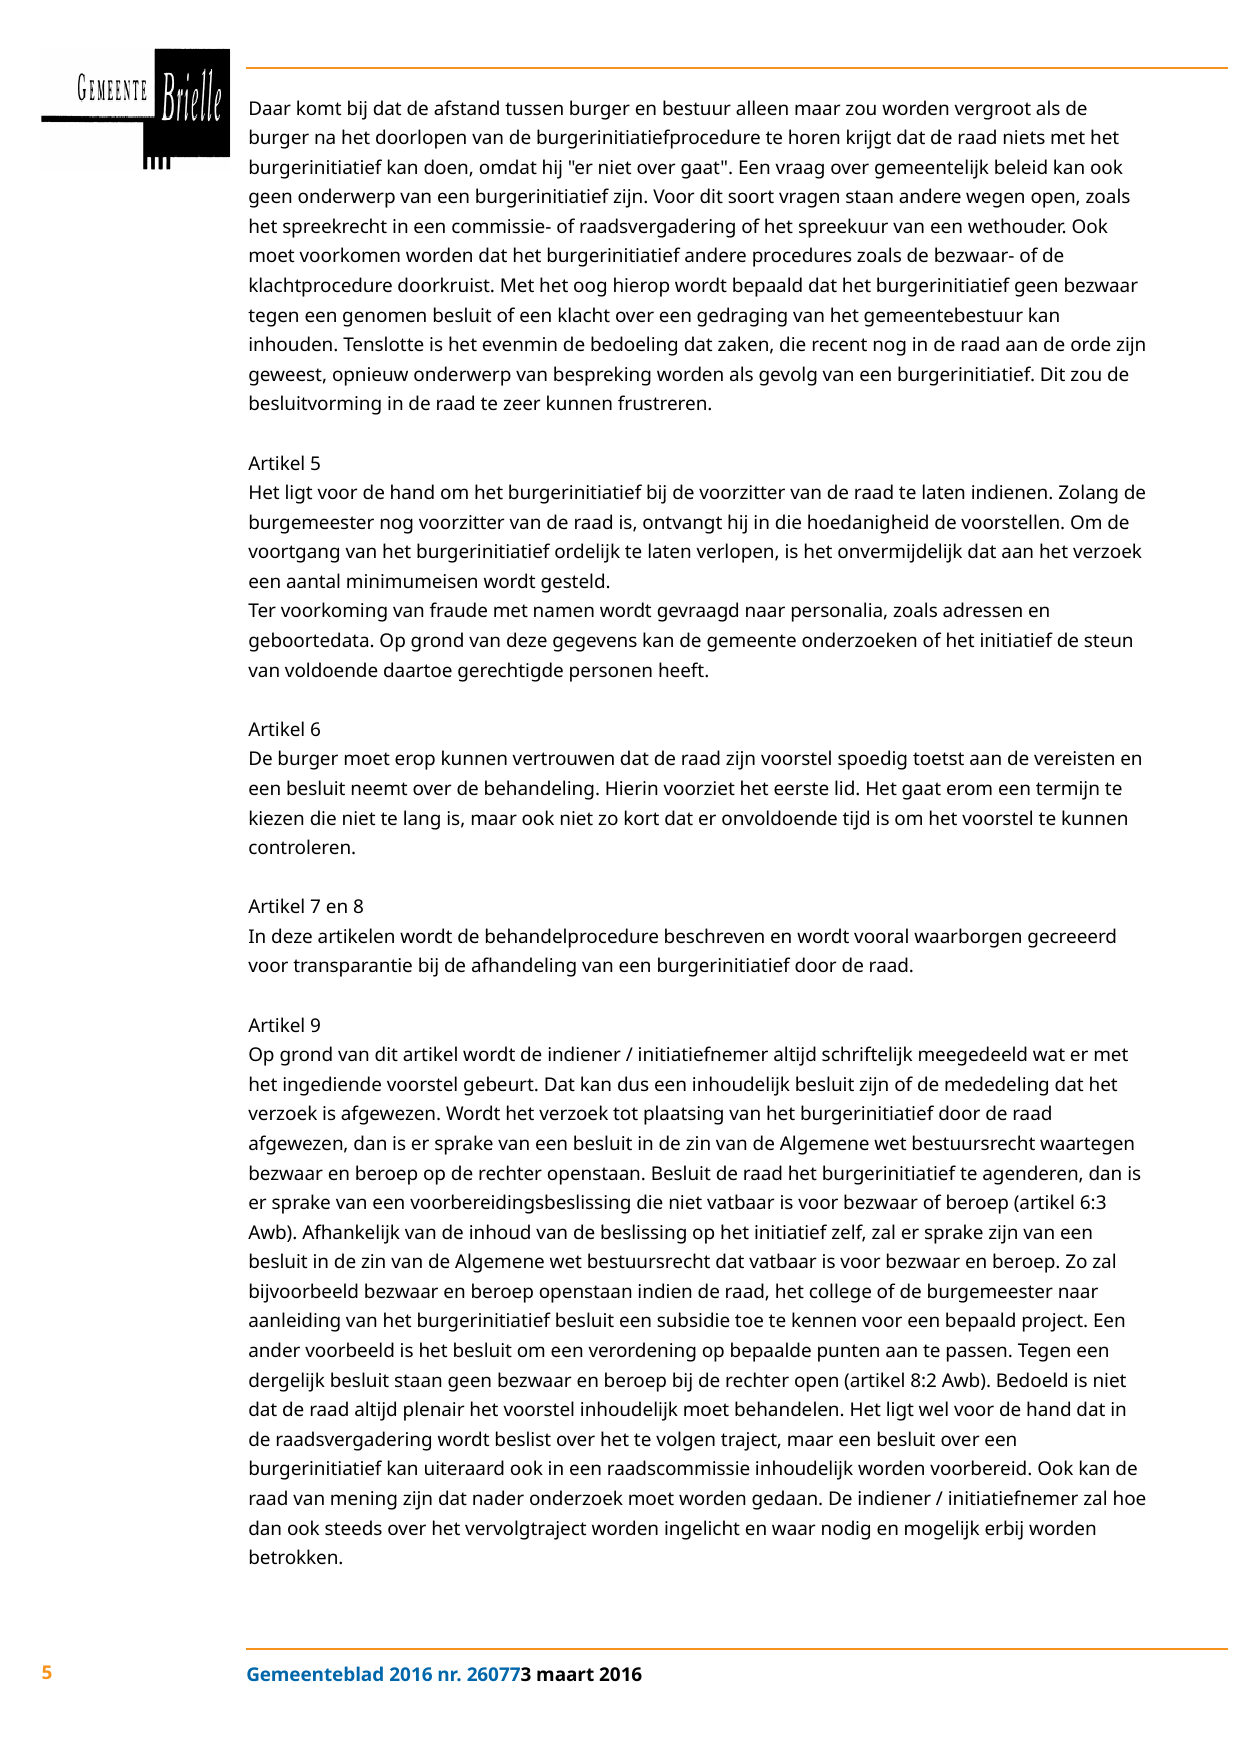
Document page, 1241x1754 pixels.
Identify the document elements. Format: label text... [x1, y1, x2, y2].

text De burger moet erop kunnen vertrouwen dat de raad zijn voorstel spoedig toetst aan de vereisten en een besluit neemt over de behandeling. Hierin voorziet het eerste lid. Het gaat erom een termijn te kiezen die niet te lang is, maar ook niet zo kort dat er onvoldoende tijd is om het voorstel te kunnen controleren. [248, 746, 1152, 860]
text Ter voorkoming van fraude met namen wordt gevraagd naar personalia, zoals adressen en geboortedata. Op grond van deze gegevens kan de gemeente onderzoeken of het initiatief de steun van voldoende daartoe gerechtigde personen heeft. [248, 598, 1152, 683]
text Het ligt voor de hand om het burgerinitiatief bij de voorzitter van de raad te laten indienen. Zolang de burgemeester nog voorzitter van de raad is, ontvangt hij in die hoedanigheid de voorstellen. Om de voortgang van het burgerinitiatief ordelijk te laten verlopen, is het onvermijdelijk dat aan het verzoek een aantal minimumeisen wordt gesteld. [248, 479, 1152, 594]
text In deze artikelen wordt de behandelprocedure beschreven en wordt vooral waarborgen gecreeerd voor transparantie bij de afhandeling van een burgerinitiatief door de raad. [248, 923, 1152, 978]
text Artikel 9 [248, 1012, 1152, 1038]
text Artikel 5 [248, 450, 1152, 476]
text Artikel 6 [248, 716, 1152, 742]
text Artikel 7 en 8 [248, 893, 1152, 919]
text Daar komt bij dat de afstand tussen burger en bestuur alleen maar zou worden vergroot als de burger na het doorlopen van de burgerinitiatiefprocedure te horen krijgt dat de raad niets met het burgerinitiatief kan doen, omdat hij "er niet over gaat". Een vraag over gemeentelijk beleid kan ook geen onderwerp van een burgerinitiatief zijn. Voor dit soort vragen staan andere wegen open, zoals het spreekrecht in een commissie- of raadsvergadering of het spreekuur van een wethouder. Ook moet voorkomen worden dat het burgerinitiatief andere procedures zoals de bezwaar- of de klachtprocedure doorkruist. Met het oog hierop wordt bepaald dat het burgerinitiatief geen bezwaar tegen een genomen besluit of een klacht over een gedraging van het gemeentebestuur kan inhouden. Tenslotte is het evenmin de bedoeling dat zaken, die recent nog in de raad aan de orde zijn geweest, opnieuw onderwerp van bespreking worden als gevolg van een burgerinitiatief. Dit zou de besluitvorming in de raad te zeer kunnen frustreren. [248, 95, 1152, 416]
picture [41, 47, 231, 172]
text Op grond van dit artikel wordt de indiener / initiatiefnemer altijd schriftelijk meegedeeld wat er met het ingediende voorstel gebeurt. Dat kan dus een inhoudelijk besluit zijn of de mededeling dat het verzoek is afgewezen. Wordt het verzoek tot plaatsing van het burgerinitiatief door de raad afgewezen, dan is er sprake van een besluit in de zin van de Algemene wet bestuursrecht waartegen bezwaar en beroep op de rechter openstaan. Besluit de raad het burgerinitiatief te agenderen, dan is er sprake van een voorbereidingsbeslissing die niet vatbaar is voor bezwaar of beroep (artikel 6:3 Awb). Afhankelijk van de inhoud van de beslissing op het initiatief zelf, zal er sprake zijn van een besluit in de zin van de Algemene wet bestuursrecht dat vatbaar is voor bezwaar en beroep. Zo zal bijvoorbeeld bezwaar en beroep openstaan indien de raad, het college of de burgemeester naar aanleiding van het burgerinitiatief besluit een subsidie toe te kennen voor een bepaald project. Een ander voorbeeld is het besluit om een verordening op bepaalde punten aan te passen. Tegen een dergelijk besluit staan geen bezwaar en beroep bij de rechter open (artikel 8:2 Awb). Bedoeld is niet dat de raad altijd plenair het voorstel inhoudelijk moet behandelen. Het ligt wel voor de hand dat in de raadsvergadering wordt beslist over het te volgen traject, maar een besluit over een burgerinitiatief kan uiteraard ook in een raadscommissie inhoudelijk worden voorbereid. Ook kan de raad van mening zijn dat nader onderzoek moet worden gedaan. De indiener / initiatiefnemer zal hoe dan ook steeds over het vervolgtraject worden ingelicht en waar nodig en mogelijk erbij worden betrokken. [248, 1041, 1152, 1570]
